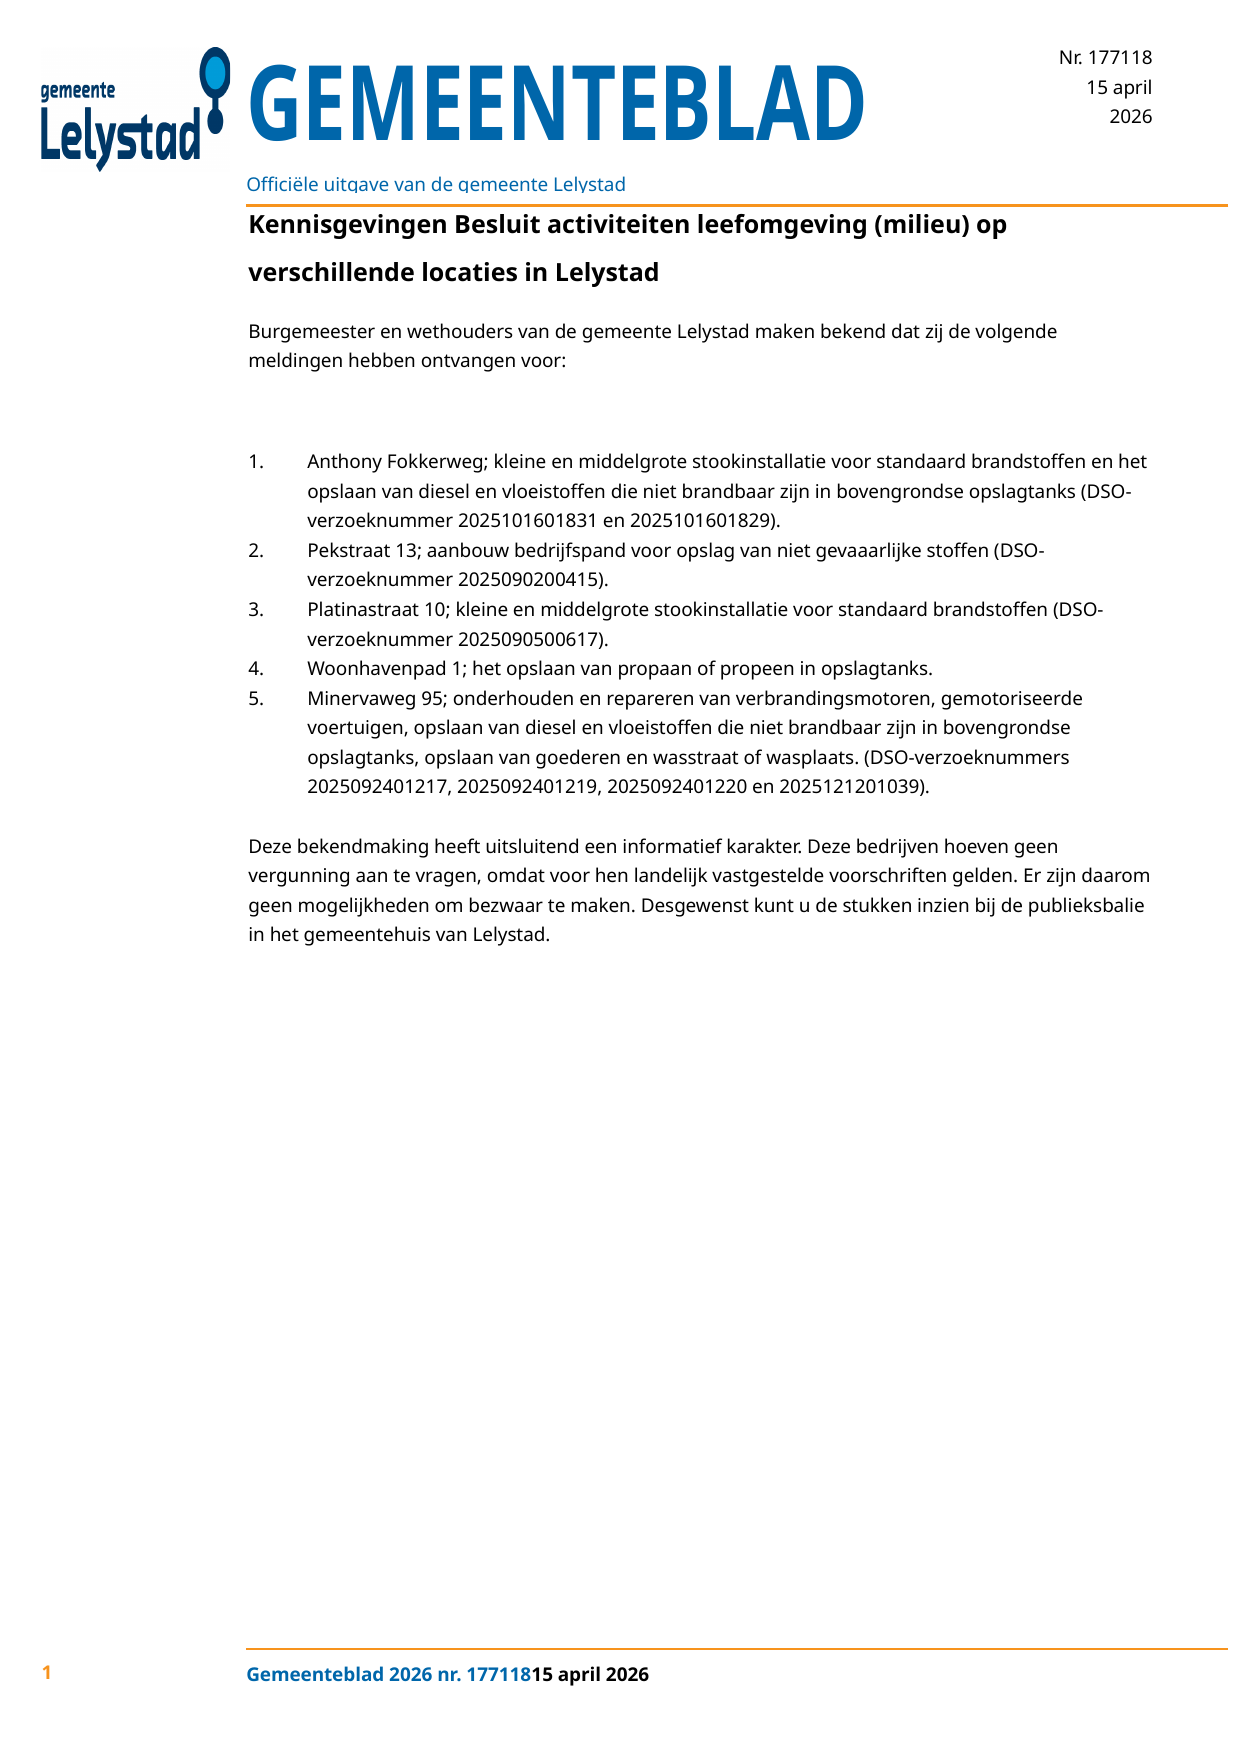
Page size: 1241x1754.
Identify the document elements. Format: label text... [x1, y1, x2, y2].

text Kennisgevingen Besluit activiteiten leefomgeving (milieu) op verschillende locaties in Lelystad [248, 207, 1152, 288]
list Woonhavenpad 1; het opslaan van propaan of propeen in opslagtanks. [248, 655, 1152, 681]
text Burgemeester en wethouders van de gemeente Lelystad maken bekend dat zij de volgende meldingen hebben ontvangen voor: [248, 318, 1152, 373]
picture [41, 47, 231, 172]
text Deze bekendmaking heeft uitsluitend een informatief karakter. Deze bedrijven hoeven geen vergunning aan te vragen, omdat voor hen landelijk vastgestelde voorschriften gelden. Er zijn daarom geen mogelijkheden om bezwaar te maken. Desgewenst kunt u de stukken inzien bij de publieksbalie in het gemeentehuis van Lelystad. [248, 833, 1152, 947]
list Pekstraat 13; aanbouw bedrijfspand voor opslag van niet gevaaarlijke stoffen (DSO-verzoeknummer 2025090200415). [248, 537, 1152, 592]
list Minervaweg 95; onderhouden en repareren van verbrandingsmotoren, gemotoriseerde voertuigen, opslaan van diesel en vloeistoffen die niet brandbaar zijn in bovengrondse opslagtanks, opslaan van goederen en wasstraat of wasplaats. (DSO-verzoeknummers 2025092401217, 2025092401219, 2025092401220 en 2025121201039). [248, 685, 1152, 799]
list Platinastraat 10; kleine en middelgrote stookinstallatie voor standaard brandstoffen (DSO-verzoeknummer 2025090500617). [248, 596, 1152, 652]
list Anthony Fokkerweg; kleine en middelgrote stookinstallatie voor standaard brandstoffen en het opslaan van diesel en vloeistoffen die niet brandbaar zijn in bovengrondse opslagtanks (DSO-verzoeknummer 2025101601831 en 2025101601829). [248, 448, 1152, 533]
